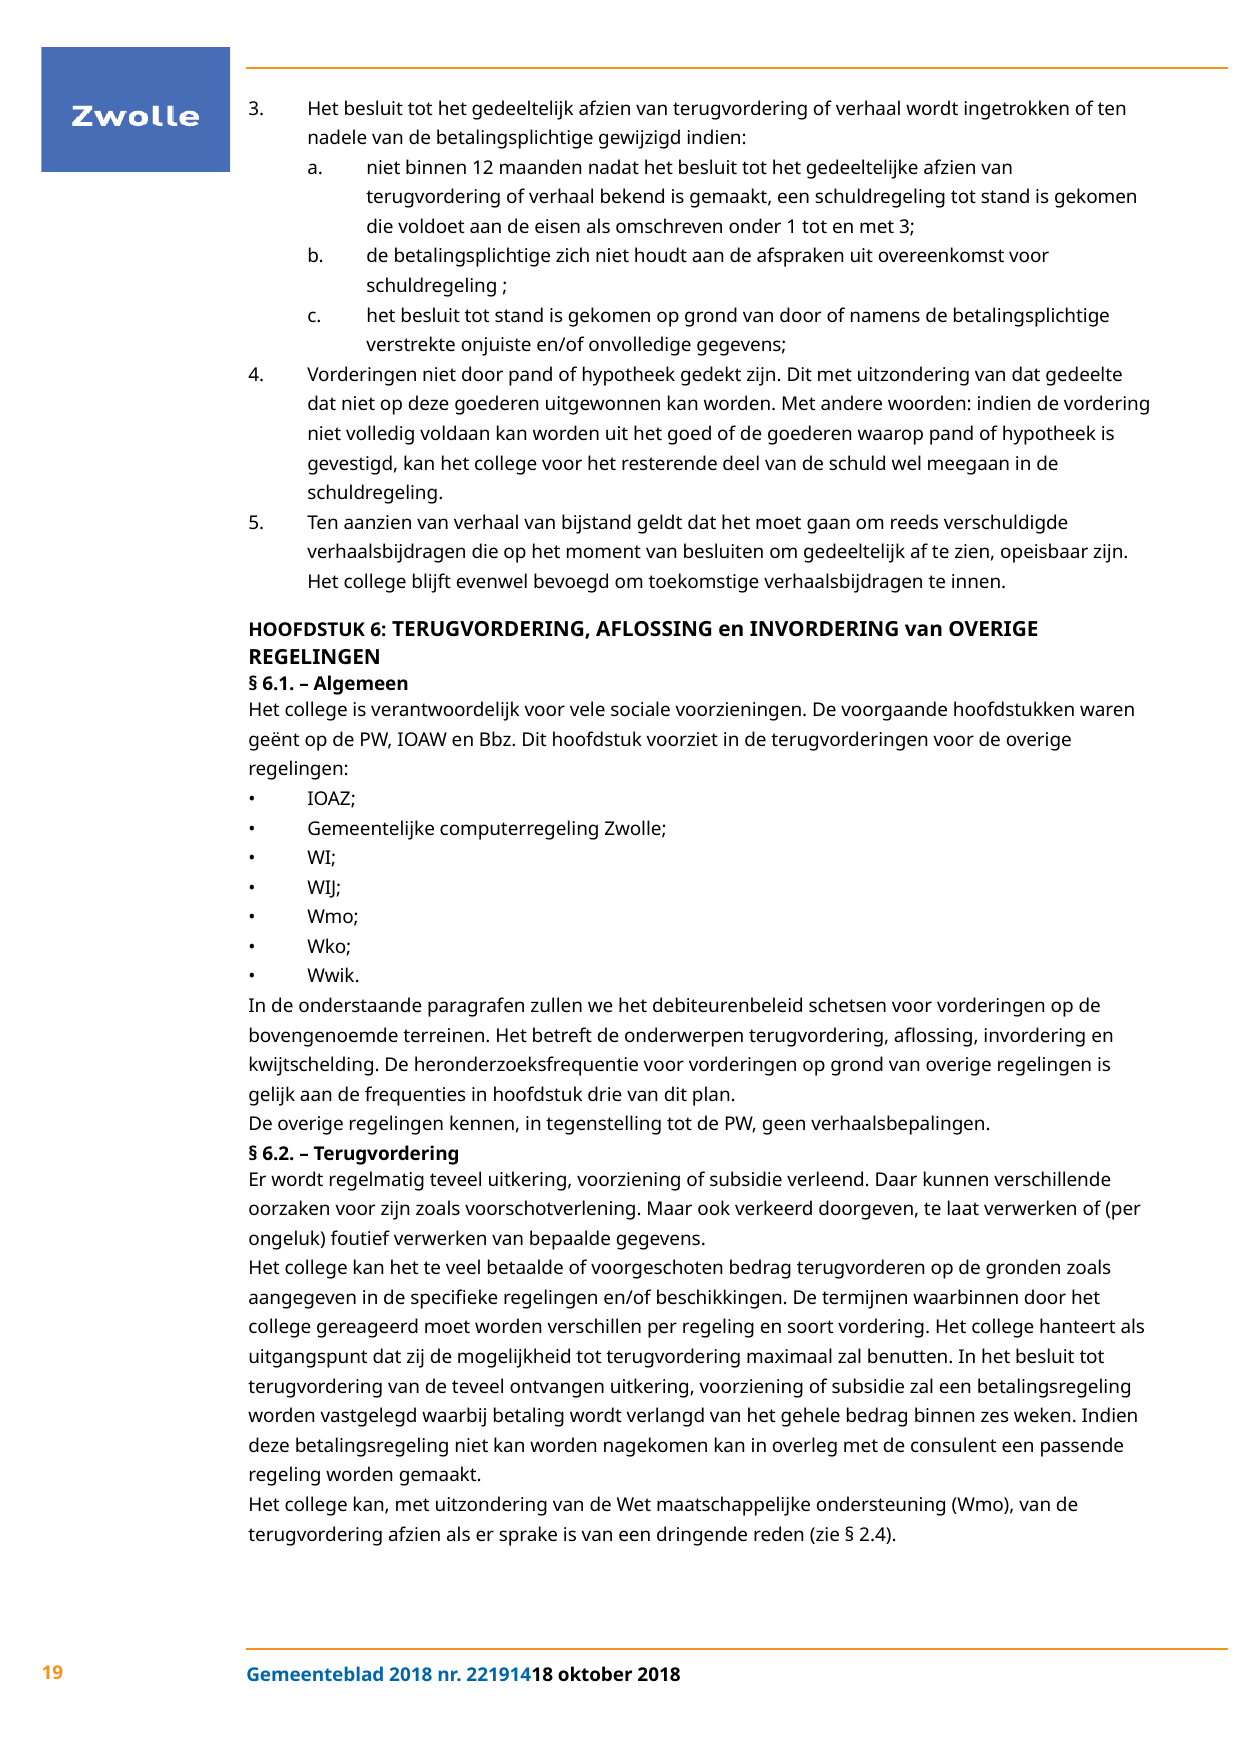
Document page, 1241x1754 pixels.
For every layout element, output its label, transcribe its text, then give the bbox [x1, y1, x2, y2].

list niet binnen 12 maanden nadat het besluit tot het gedeeltelijke afzien van terugvordering of verhaal bekend is gemaakt, een schuldregeling tot stand is gekomen die voldoet aan de eisen als omschreven onder 1 tot en met 3; [307, 154, 1152, 239]
list het besluit tot stand is gekomen op grond van door of namens de betalingsplichtige verstrekte onjuiste en/of onvolledige gegevens; [307, 302, 1152, 357]
list Het besluit tot het gedeeltelijk afzien van terugvordering of verhaal wordt ingetrokken of ten nadele van de betalingsplichtige gewijzigd indien: [248, 95, 1152, 150]
text Er wordt regelmatig teveel uitkering, voorziening of subsidie verleend. Daar kunnen verschillende oorzaken voor zijn zoals voorschotverlening. Maar ook verkeerd doorgeven, te laat verwerken of (per ongeluk) foutief verwerken van bepaalde gegevens. [248, 1166, 1152, 1251]
text In de onderstaande paragrafen zullen we het debiteurenbeleid schetsen voor vorderingen op de bovengenoemde terreinen. Het betreft de onderwerpen terugvordering, aflossing, invordering en kwijtschelding. De heronderzoeksfrequentie voor vorderingen op grond van overige regelingen is gelijk aan de frequenties in hoofdstuk drie van dit plan. [248, 992, 1152, 1107]
list Ten aanzien van verhaal van bijstand geldt dat het moet gaan om reeds verschuldigde verhaalsbijdragen die op het moment van besluiten om gedeeltelijk af te zien, opeisbaar zijn. Het college blijft evenwel bevoegd om toekomstige verhaalsbijdragen te innen. [248, 509, 1152, 594]
text § 6.2. – Terugvordering [248, 1140, 1152, 1166]
list WIJ; [248, 874, 1152, 899]
text De overige regelingen kennen, in tegenstelling tot de PW, geen verhaalsbepalingen. [248, 1111, 1152, 1136]
list WI; [248, 844, 1152, 870]
list Wmo; [248, 903, 1152, 929]
list Wko; [248, 933, 1152, 959]
text Het college is verantwoordelijk voor vele sociale voorzieningen. De voorgaande hoofdstukken waren geënt op de PW, IOAW en Bbz. Dit hoofdstuk voorziet in de terugvorderingen voor de overige regelingen: [248, 696, 1152, 781]
list IOAZ; [248, 785, 1152, 811]
list Gemeentelijke computerregeling Zwolle; [248, 815, 1152, 840]
text Het college kan, met uitzondering van de Wet maatschappelijke ondersteuning (Wmo), van de terugvordering afzien als er sprake is van een dringende reden (zie § 2.4). [248, 1491, 1152, 1547]
text Het college kan het te veel betaalde of voorgeschoten bedrag terugvorderen op de gronden zoals aangegeven in de specifieke regelingen en/of beschikkingen. De termijnen waarbinnen door het college gereageerd moet worden verschillen per regeling en soort vordering. Het college hanteert als uitgangspunt dat zij de mogelijkheid tot terugvordering maximaal zal benutten. In het besluit tot terugvordering van de teveel ontvangen uitkering, voorziening of subsidie zal een betalingsregeling worden vastgelegd waarbij betaling wordt verlangd van het gehele bedrag binnen zes weken. Indien deze betalingsregeling niet kan worden nagekomen kan in overleg met de consulent een passende regeling worden gemaakt. [248, 1254, 1152, 1487]
list Wwik. [248, 963, 1152, 988]
picture [41, 47, 231, 172]
text § 6.1. – Algemeen [248, 671, 1152, 696]
text HOOFDSTUK 6: TERUGVORDERING, AFLOSSING en INVORDERING van OVERIGE REGELINGEN [248, 614, 1152, 671]
list de betalingsplichtige zich niet houdt aan de afspraken uit overeenkomst voor schuldregeling ; [307, 243, 1152, 298]
list Vorderingen niet door pand of hypotheek gedekt zijn. Dit met uitzondering van dat gedeelte dat niet op deze goederen uitgewonnen kan worden. Met andere woorden: indien de vordering niet volledig voldaan kan worden uit het goed of de goederen waarop pand of hypotheek is gevestigd, kan het college voor het resterende deel van de schuld wel meegaan in de schuldregeling. [248, 361, 1152, 505]
